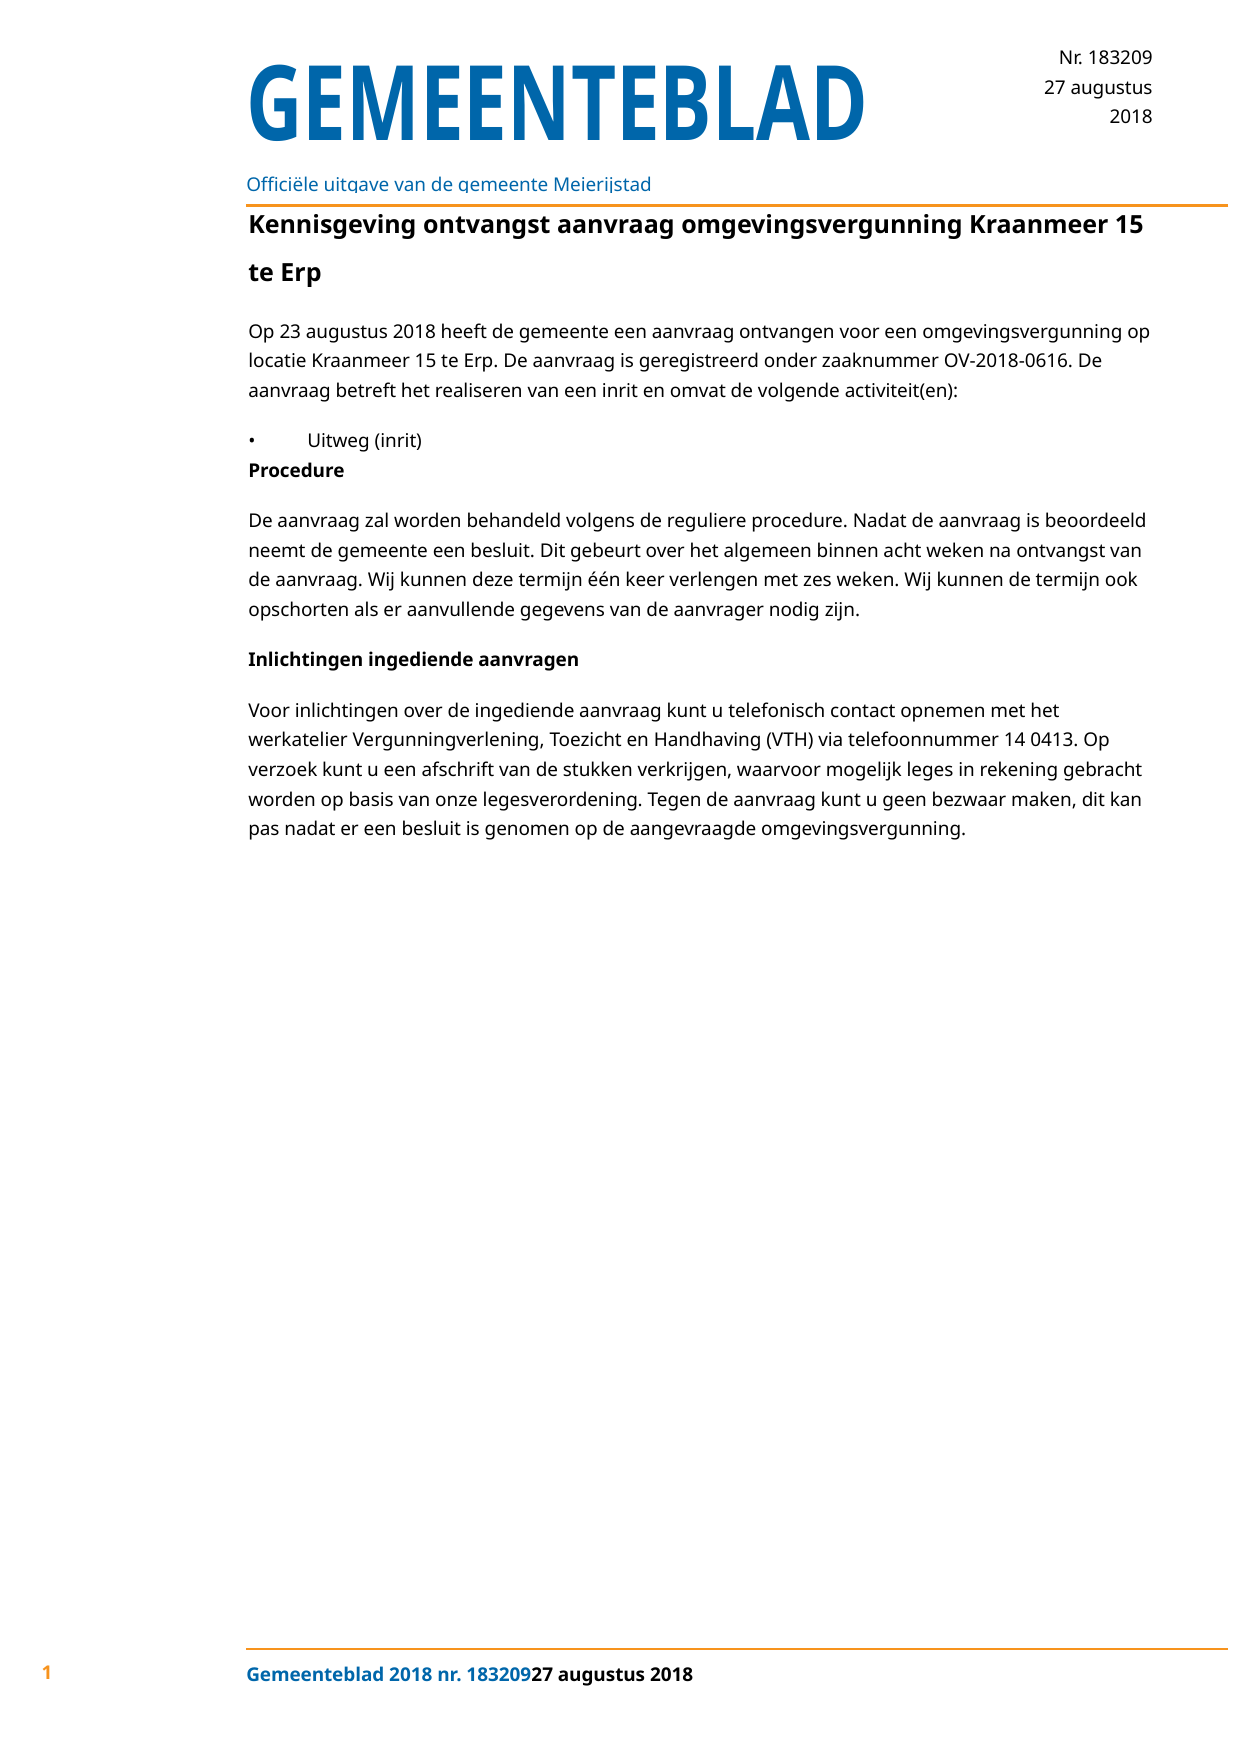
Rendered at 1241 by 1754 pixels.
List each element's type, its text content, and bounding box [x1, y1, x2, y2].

text Kennisgeving ontvangst aanvraag omgevingsvergunning Kraanmeer 15 te Erp [248, 207, 1152, 288]
text Op 23 augustus 2018 heeft de gemeente een aanvraag ontvangen voor een omgevingsvergunning op locatie Kraanmeer 15 te Erp. De aanvraag is geregistreerd onder zaaknummer OV-2018-0616. De aanvraag betreft het realiseren van een inrit en omvat de volgende activiteit(en): [248, 318, 1152, 403]
text Voor inlichtingen over de ingediende aanvraag kunt u telefonisch contact opnemen met het werkatelier Vergunningverlening, Toezicht en Handhaving (VTH) via telefoonnummer 14 0413. Op verzoek kunt u een afschrift van de stukken verkrijgen, waarvoor mogelijk leges in rekening gebracht worden op basis van onze legesverordening. Tegen de aanvraag kunt u geen bezwaar maken, dit kan pas nadat er een besluit is genomen op de aangevraagde omgevingsvergunning. [248, 697, 1152, 841]
list Uitweg (inrit) [248, 427, 1152, 453]
text De aanvraag zal worden behandeld volgens de reguliere procedure. Nadat de aanvraag is beoordeeld neemt de gemeente een besluit. Dit gebeurt over het algemeen binnen acht weken na ontvangst van de aanvraag. Wij kunnen deze termijn één keer verlengen met zes weken. Wij kunnen de termijn ook opschorten als er aanvullende gegevens van de aanvrager nodig zijn. [248, 507, 1152, 622]
picture [41, 47, 231, 172]
text Procedure [248, 457, 1152, 483]
text Inlichtingen ingediende aanvragen [248, 647, 1152, 672]
